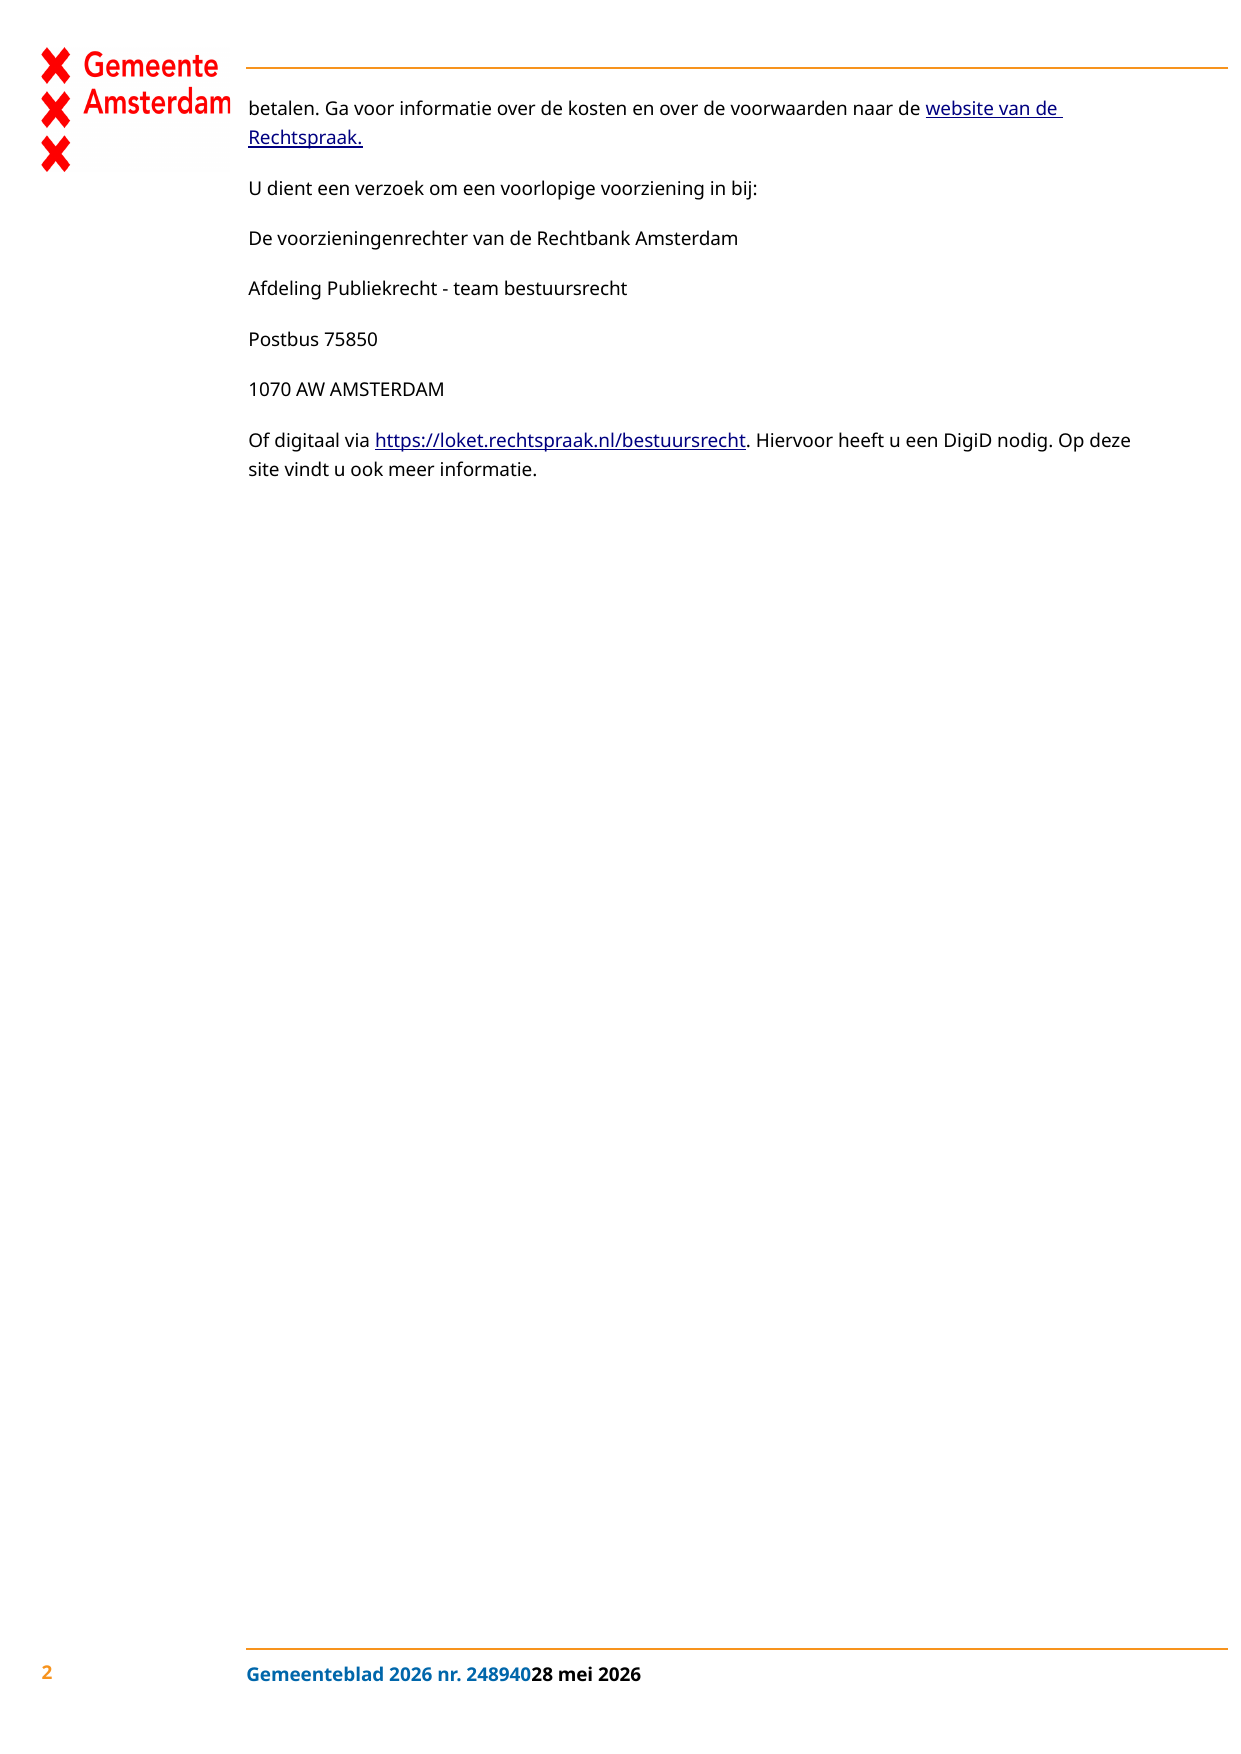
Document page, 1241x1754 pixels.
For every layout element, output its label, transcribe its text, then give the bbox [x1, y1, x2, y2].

text 1070 AW AMSTERDAM [248, 376, 1152, 402]
text betalen. Ga voor informatie over de kosten en over de voorwaarden naar de website van de Rechtspraak. [248, 95, 1152, 150]
text De voorzieningenrechter van de Rechtbank Amsterdam [248, 225, 1152, 251]
text Of digitaal via https://loket.rechtspraak.nl/bestuursrecht. Hiervoor heeft u een DigiD nodig. Op deze site vindt u ook meer informatie. [248, 427, 1152, 482]
picture [41, 47, 231, 172]
text Afdeling Publiekrecht - team bestuursrecht [248, 276, 1152, 301]
text U dient een verzoek om een voorlopige voorziening in bij: [248, 175, 1152, 201]
text Postbus 75850 [248, 326, 1152, 352]
